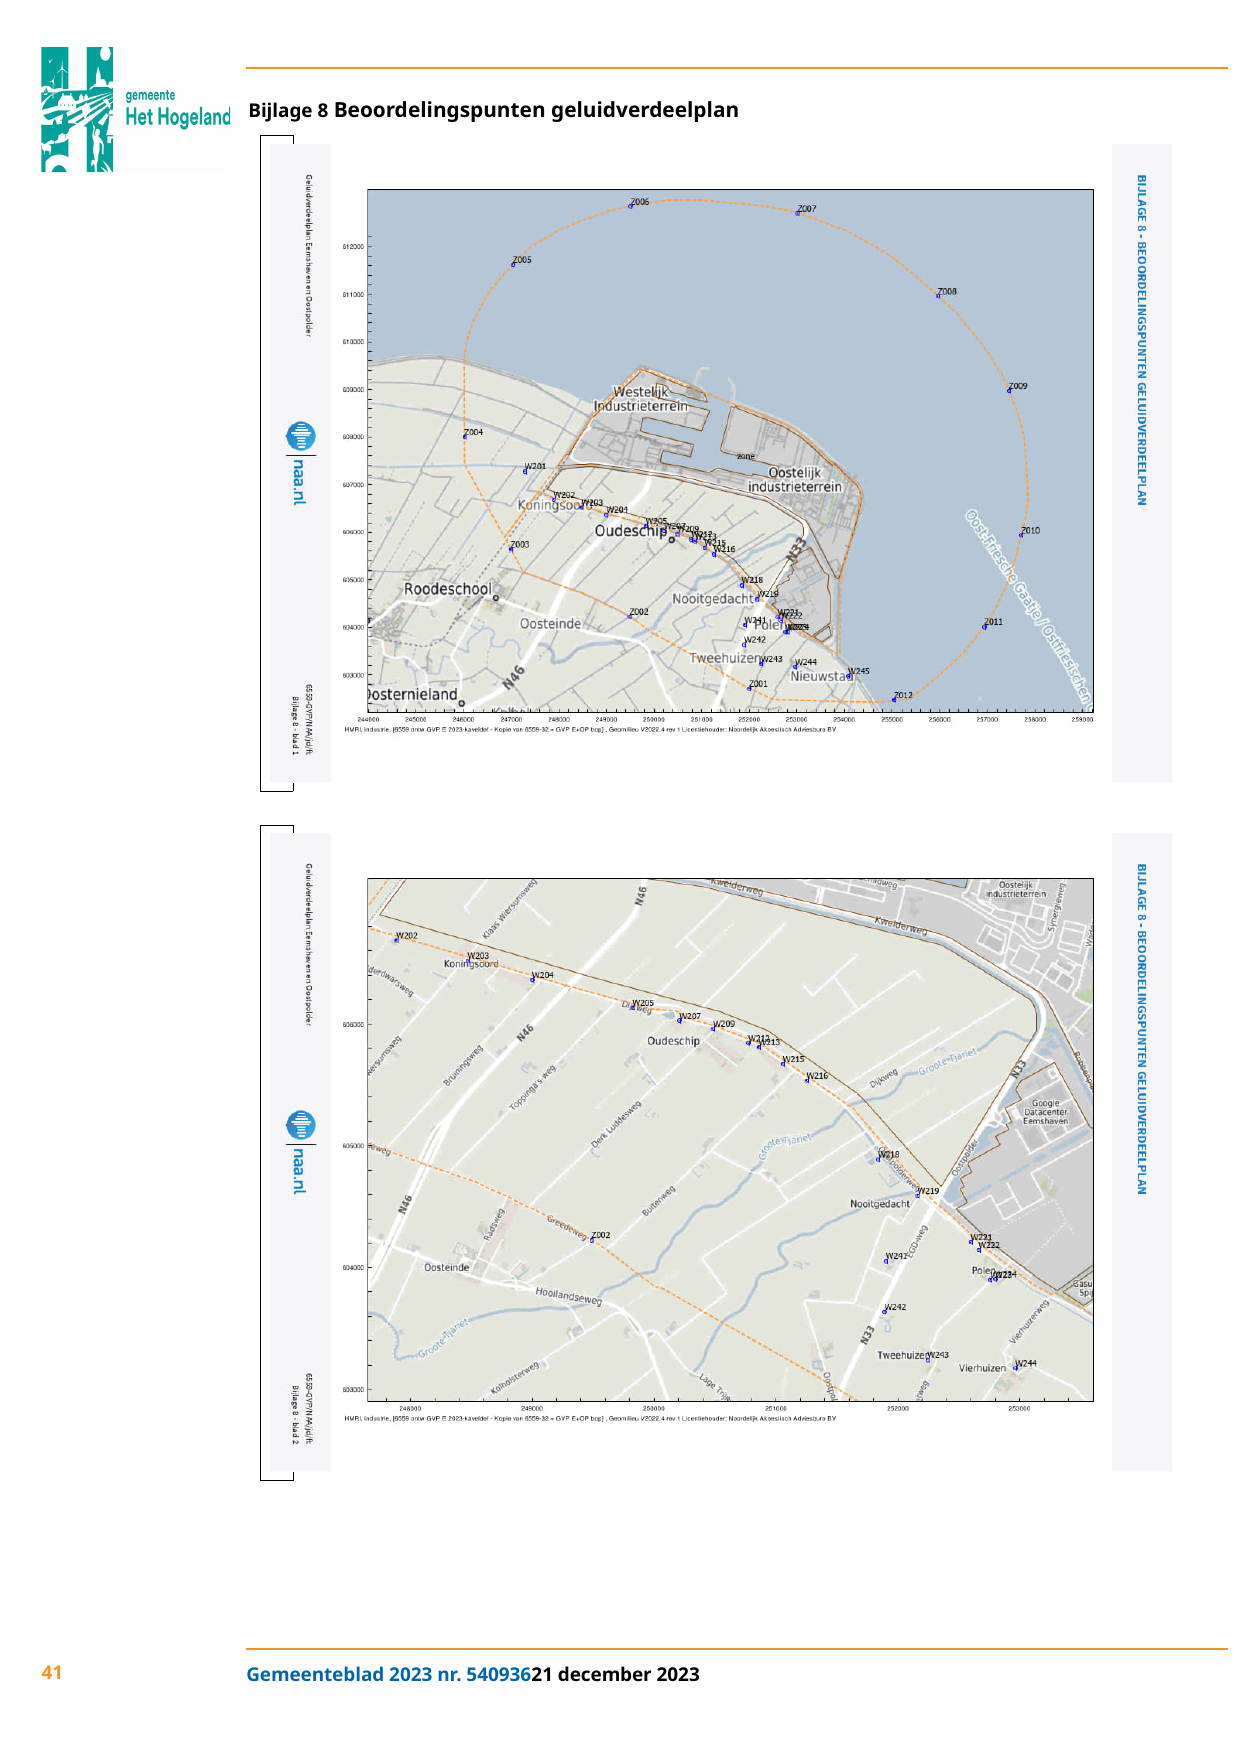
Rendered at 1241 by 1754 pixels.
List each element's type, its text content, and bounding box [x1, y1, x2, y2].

picture [41, 47, 231, 172]
picture [268, 833, 1173, 1472]
text Bijlage 8 Beoordelingspunten geluidverdeelplan [248, 95, 1152, 123]
picture [268, 144, 1173, 783]
